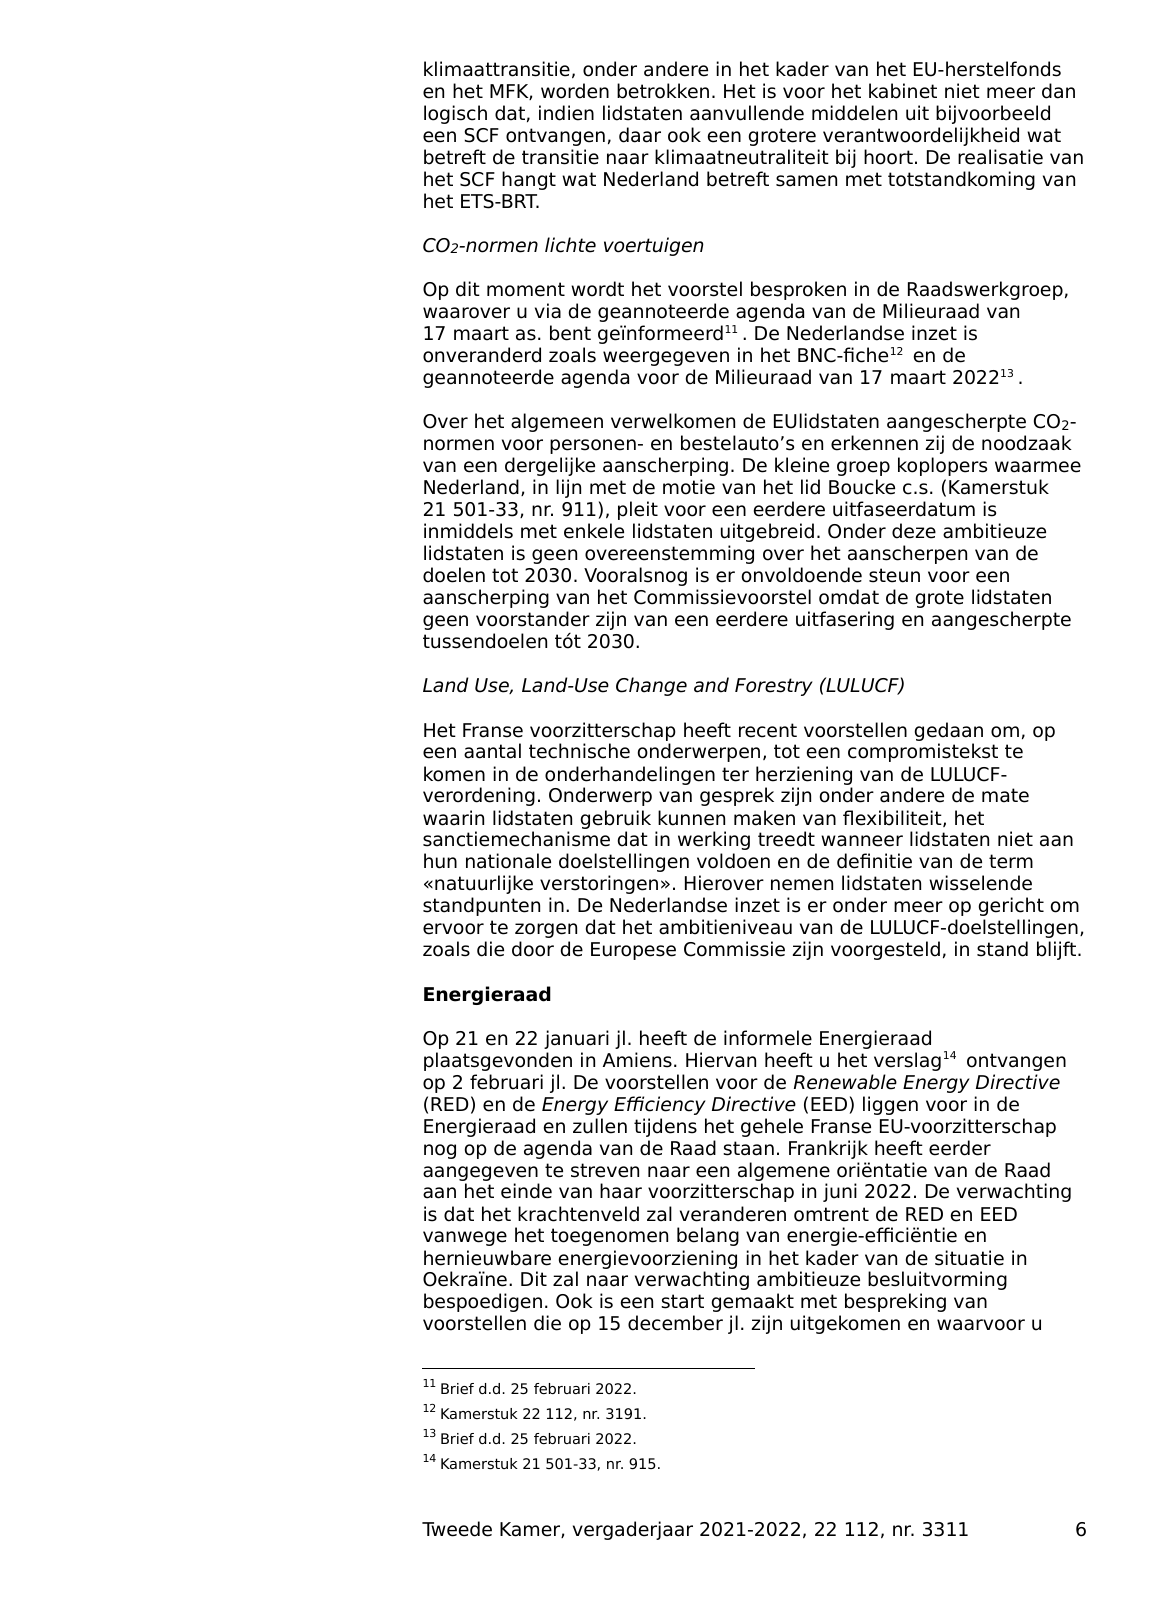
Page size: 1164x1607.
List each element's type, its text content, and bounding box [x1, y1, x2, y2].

subtitle Energieraad [422, 983, 1087, 1005]
text Kamerstuk 21 501-33, nr. 915. [422, 1452, 1087, 1474]
text Kamerstuk 22 112, nr. 3191. [422, 1402, 1087, 1424]
text Over het algemeen verwelkomen de EUlidstaten aangescherpte CO2-normen voor personen- en bestelauto’s en erkennen zij de noodzaak van een dergelijke aanscherping. De kleine groep koplopers waarmee Nederland, in lijn met de motie van het lid Boucke c.s. (Kamerstuk 21 501-33, nr. 911), pleit voor een eerdere uitfaseerdatum is inmiddels met enkele lidstaten uitgebreid. Onder deze ambitieuze lidstaten is geen overeenstemming over het aanscherpen van de doelen tot 2030. Vooralsnog is er onvoldoende steun voor een aanscherping van het Commissievoorstel omdat de grote lidstaten geen voorstander zijn van een eerdere uitfasering en aangescherpte tussendoelen tót 2030. [422, 411, 1087, 653]
text Op 21 en 22 januari jl. heeft de informele Energieraad plaatsgevonden in Amiens. Hiervan heeft u het verslag ontvangen op 2 februari jl. De voorstellen voor de Renewable Energy Directive (RED) en de Energy Efficiency Directive (EED) liggen voor in de Energieraad en zullen tijdens het gehele Franse EU-voorzitterschap nog op de agenda van de Raad staan. Frankrijk heeft eerder aangegeven te streven naar een algemene oriëntatie van de Raad aan het einde van haar voorzitterschap in juni 2022. De verwachting is dat het krachtenveld zal veranderen omtrent de RED en EED vanwege het toegenomen belang van energie-efficiëntie en hernieuwbare energievoorziening in het kader van de situatie in Oekraïne. Dit zal naar verwachting ambitieuze besluitvorming bespoedigen. Ook is een start gemaakt met bespreking van voorstellen die op 15 december jl. zijn uitgekomen en waarvoor u [422, 1028, 1087, 1335]
subtitle Land Use, Land-Use Change and Forestry (LULUCF) [422, 675, 1087, 697]
subtitle CO2-normen lichte voertuigen [422, 235, 1087, 257]
text Brief d.d. 25 februari 2022. [422, 1427, 1087, 1449]
text Op dit moment wordt het voorstel besproken in de Raadswerkgroep, waarover u via de geannoteerde agenda van de Milieuraad van 17 maart as. bent geïnformeerd. De Nederlandse inzet is onveranderd zoals weergegeven in het BNC-fiche en de geannoteerde agenda voor de Milieuraad van 17 maart 2022. [422, 279, 1087, 389]
text klimaattransitie, onder andere in het kader van het EU-herstelfonds en het MFK, worden betrokken. Het is voor het kabinet niet meer dan logisch dat, indien lidstaten aanvullende middelen uit bijvoorbeeld een SCF ontvangen, daar ook een grotere verantwoordelijkheid wat betreft de transitie naar klimaatneutraliteit bij hoort. De realisatie van het SCF hangt wat Nederland betreft samen met totstandkoming van het ETS-BRT. [422, 59, 1087, 213]
text Brief d.d. 25 februari 2022. [422, 1377, 1087, 1399]
text Het Franse voorzitterschap heeft recent voorstellen gedaan om, op een aantal technische onderwerpen, tot een compromistekst te komen in de onderhandelingen ter herziening van de LULUCF-verordening. Onderwerp van gesprek zijn onder andere de mate waarin lidstaten gebruik kunnen maken van flexibiliteit, het sanctiemechanisme dat in werking treedt wanneer lidstaten niet aan hun nationale doelstellingen voldoen en de definitie van de term «natuurlijke verstoringen». Hierover nemen lidstaten wisselende standpunten in. De Nederlandse inzet is er onder meer op gericht om ervoor te zorgen dat het ambitieniveau van de LULUCF-doelstellingen, zoals die door de Europese Commissie zijn voorgesteld, in stand blijft. [422, 719, 1087, 961]
